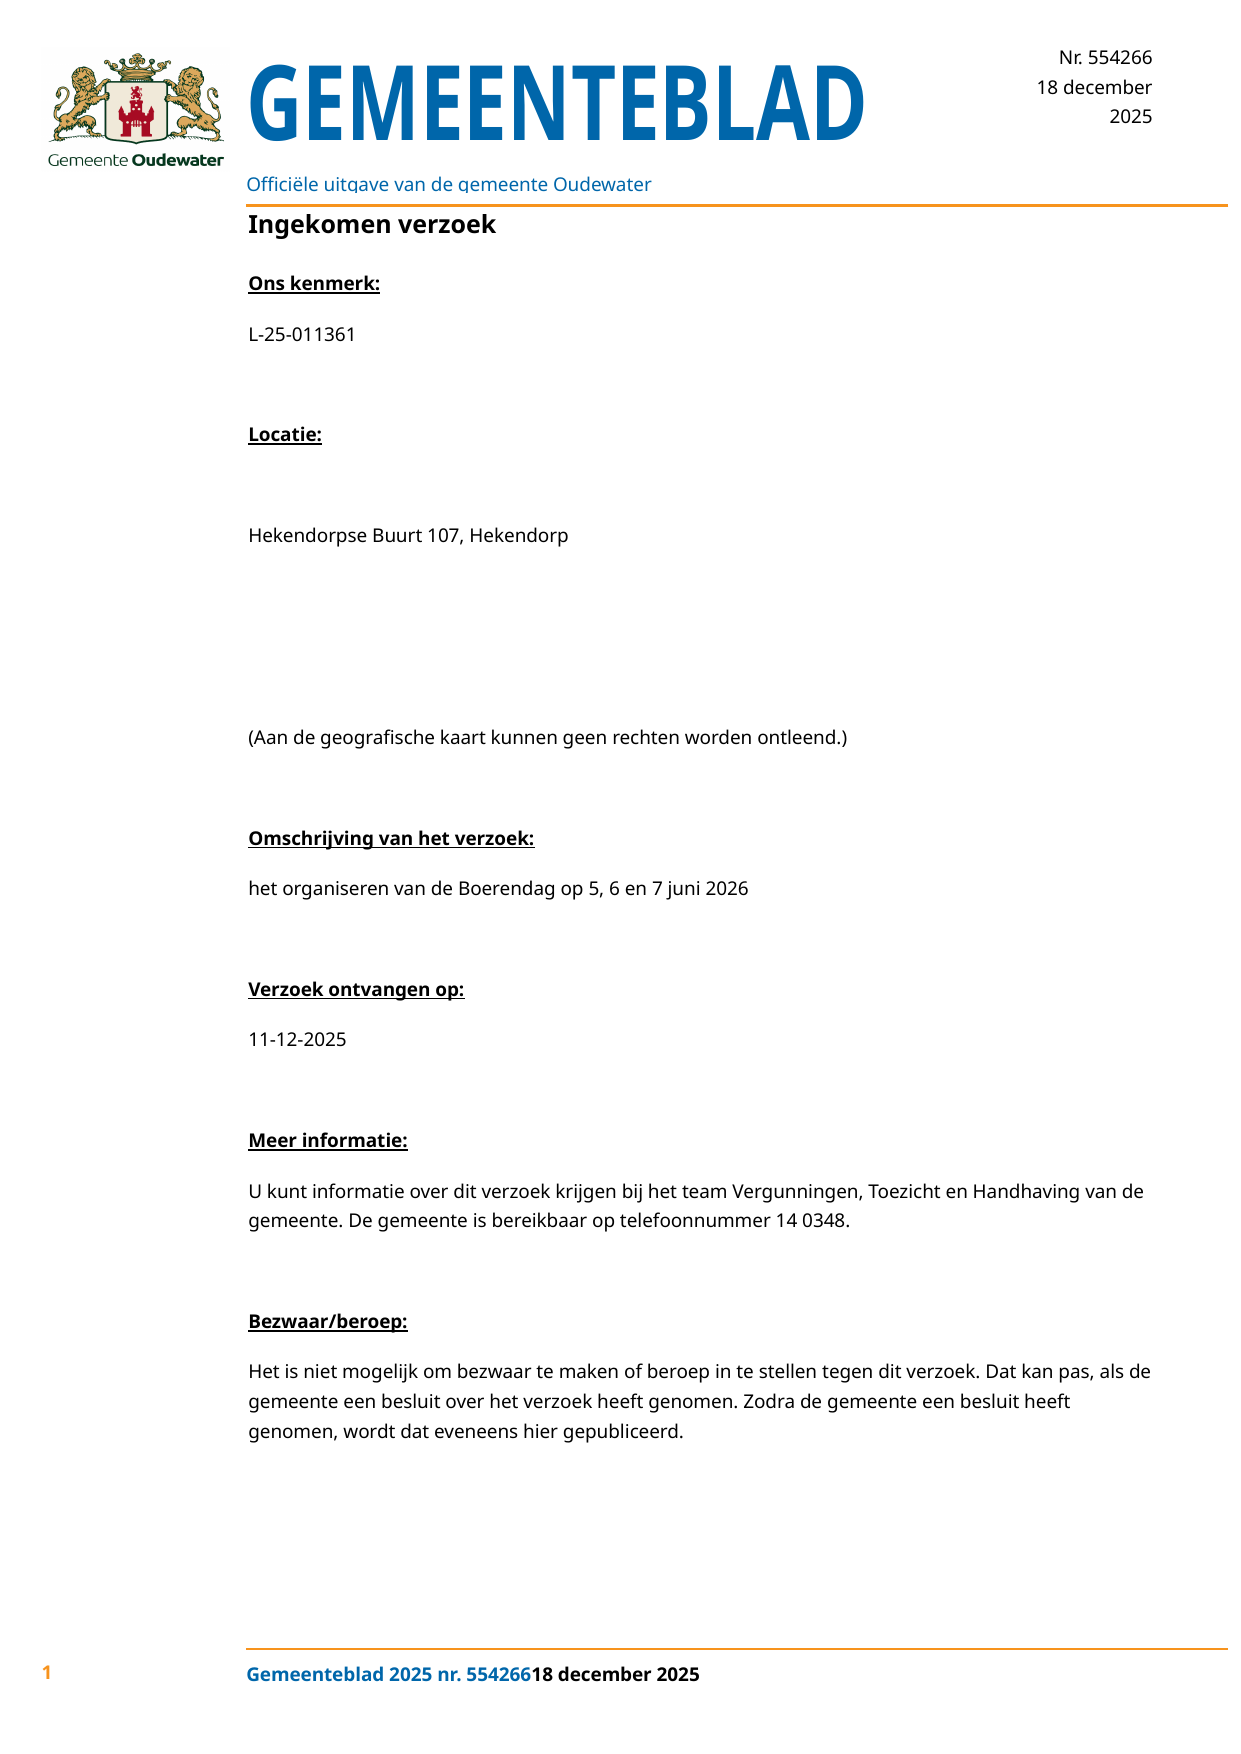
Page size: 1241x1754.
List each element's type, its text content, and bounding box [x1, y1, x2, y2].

text L-25-011361 [248, 321, 1152, 346]
text (Aan de geografische kaart kunnen geen rechten worden ontleend.) [248, 724, 1152, 750]
text Bezwaar/beroep: [248, 1308, 1152, 1334]
text Hekendorpse Buurt 107, Hekendorp [248, 522, 1152, 548]
text U kunt informatie over dit verzoek krijgen bij het team Vergunningen, Toezicht en Handhaving van de gemeente. De gemeente is bereikbaar op telefoonnummer 14 0348. [248, 1178, 1152, 1233]
text Het is niet mogelijk om bezwaar te maken of beroep in te stellen tegen dit verzoek. Dat kan pas, als de gemeente een besluit over het verzoek heeft genomen. Zodra de gemeente een besluit heeft genomen, wordt dat eveneens hier gepubliceerd. [248, 1359, 1152, 1443]
text Ons kenmerk: [248, 270, 1152, 296]
text Locatie: [248, 422, 1152, 447]
text Omschrijving van het verzoek: [248, 825, 1152, 851]
text 11-12-2025 [248, 1027, 1152, 1052]
text Meer informatie: [248, 1127, 1152, 1153]
picture [41, 47, 231, 172]
text Ingekomen verzoek [248, 207, 1152, 241]
text Verzoek ontvangen op: [248, 976, 1152, 1002]
text het organiseren van de Boerendag op 5, 6 en 7 juni 2026 [248, 875, 1152, 901]
